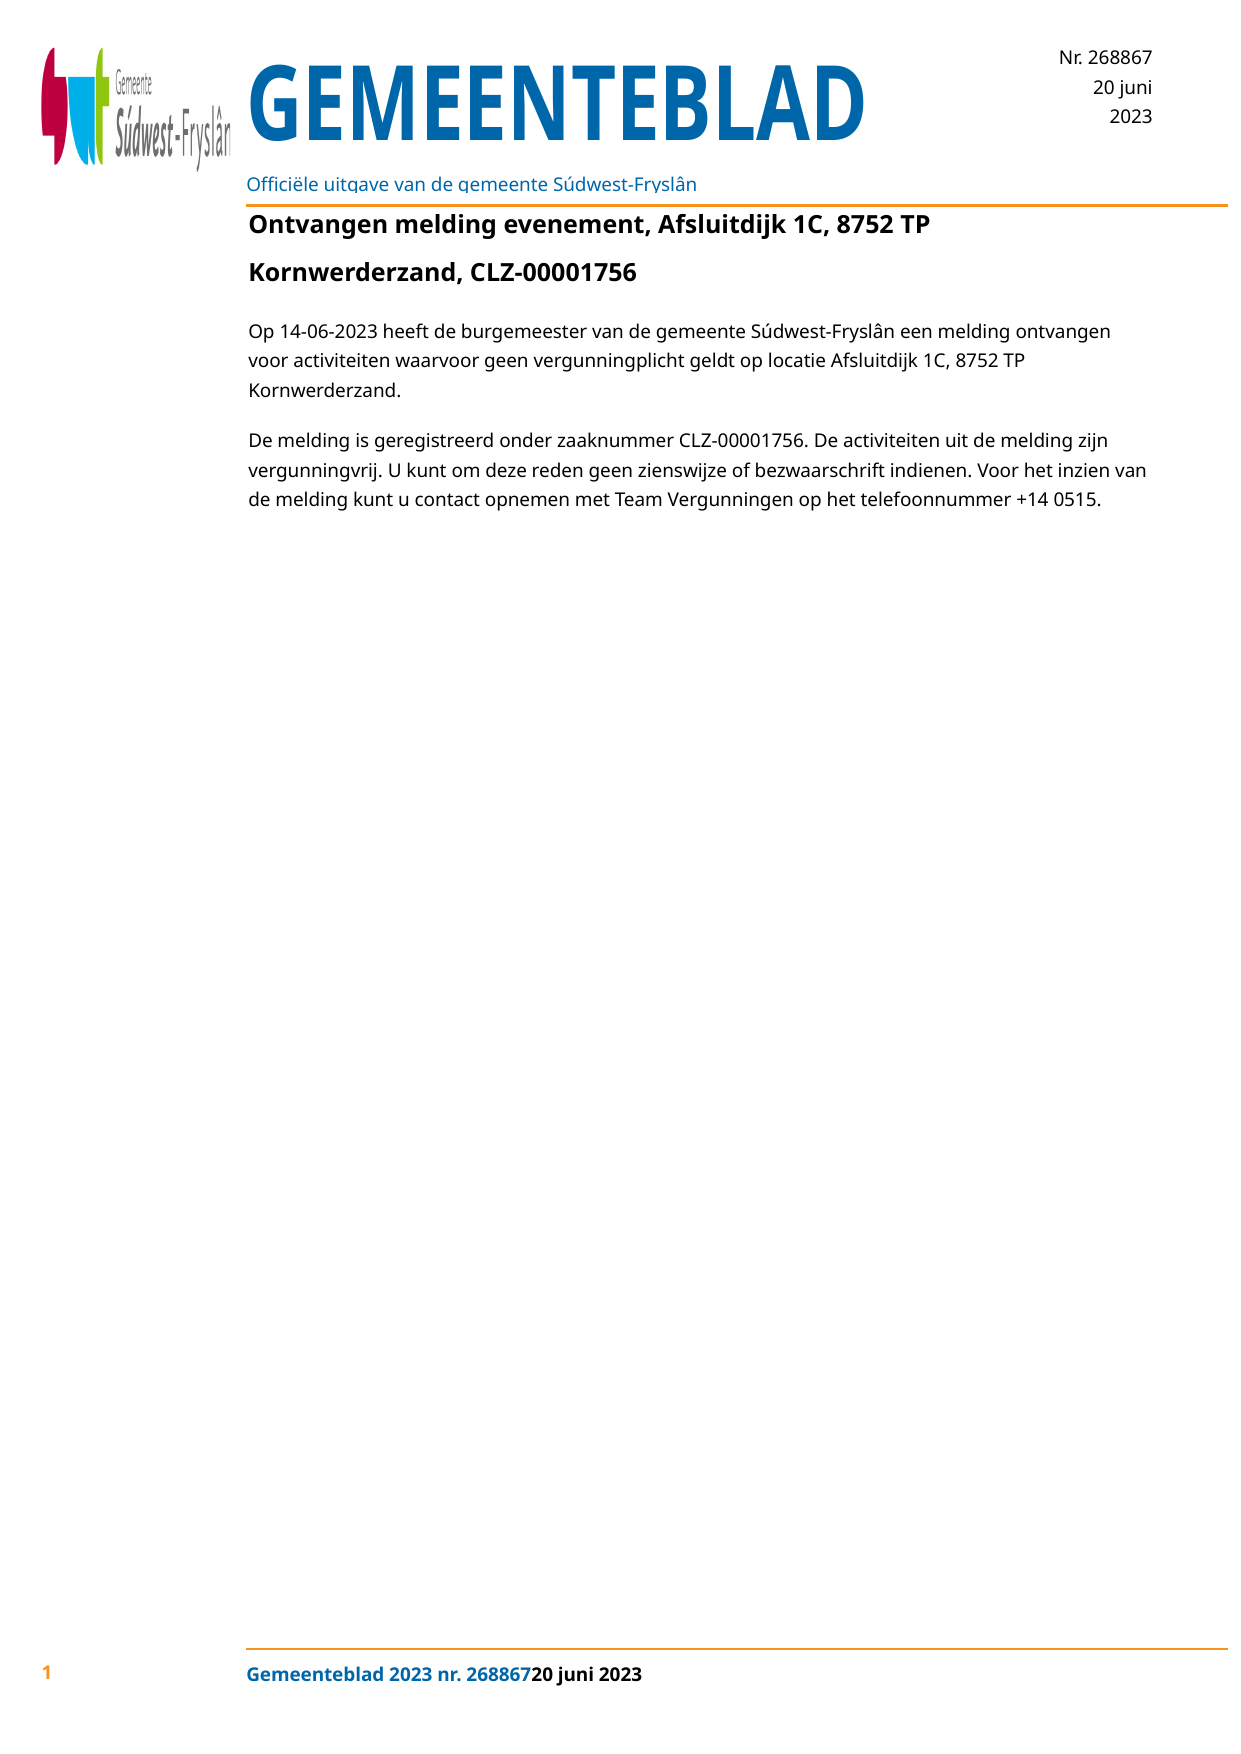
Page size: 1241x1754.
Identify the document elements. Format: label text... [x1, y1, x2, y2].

text Ontvangen melding evenement, Afsluitdijk 1C, 8752 TP Kornwerderzand, CLZ-00001756 [248, 207, 1152, 288]
text De melding is geregistreerd onder zaaknummer CLZ-00001756. De activiteiten uit de melding zijn vergunningvrij. U kunt om deze reden geen zienswijze of bezwaarschrift indienen. Voor het inzien van de melding kunt u contact opnemen met Team Vergunningen op het telefoonnummer +14 0515. [248, 427, 1152, 512]
text Op 14-06-2023 heeft de burgemeester van de gemeente Súdwest-Fryslân een melding ontvangen voor activiteiten waarvoor geen vergunningplicht geldt op locatie Afsluitdijk 1C, 8752 TP Kornwerderzand. [248, 318, 1152, 403]
picture [41, 47, 231, 172]
